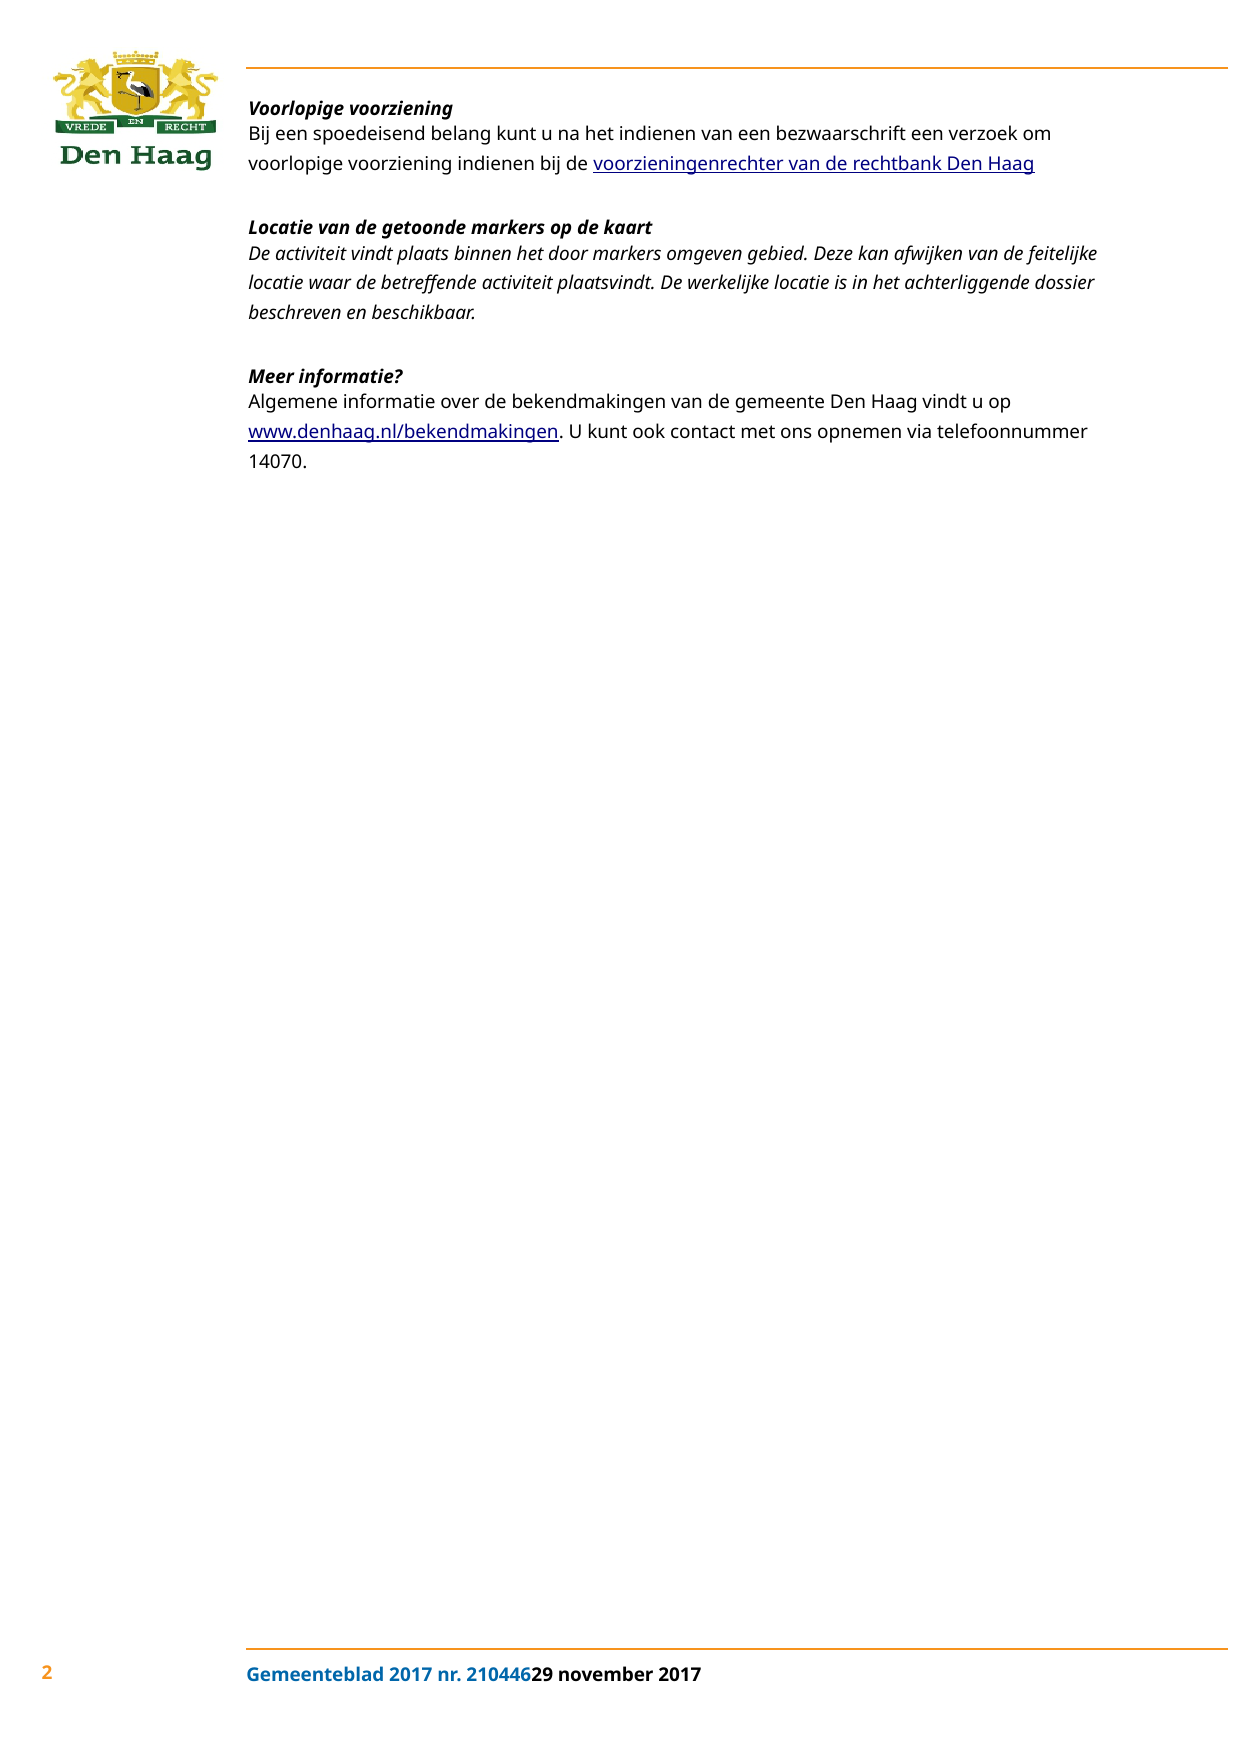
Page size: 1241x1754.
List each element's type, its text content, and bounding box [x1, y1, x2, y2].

picture [41, 47, 231, 172]
text Bij een spoedeisend belang kunt u na het indienen van een bezwaarschrift een verzoek om voorlopige voorziening indienen bij de voorzieningenrechter van de rechtbank Den Haag [248, 121, 1152, 176]
text Meer informatie? [248, 363, 1152, 389]
text Voorlopige voorziening [248, 95, 1152, 121]
text Locatie van de getoonde markers op de kaart [248, 214, 1152, 240]
text De activiteit vindt plaats binnen het door markers omgeven gebied. Deze kan afwijken van de feitelijke locatie waar de betreffende activiteit plaatsvindt. De werkelijke locatie is in het achterliggende dossier beschreven en beschikbaar. [248, 240, 1152, 325]
text Algemene informatie over de bekendmakingen van de gemeente Den Haag vindt u op www.denhaag.nl/bekendmakingen. U kunt ook contact met ons opnemen via telefoonnummer 14070. [248, 389, 1152, 473]
